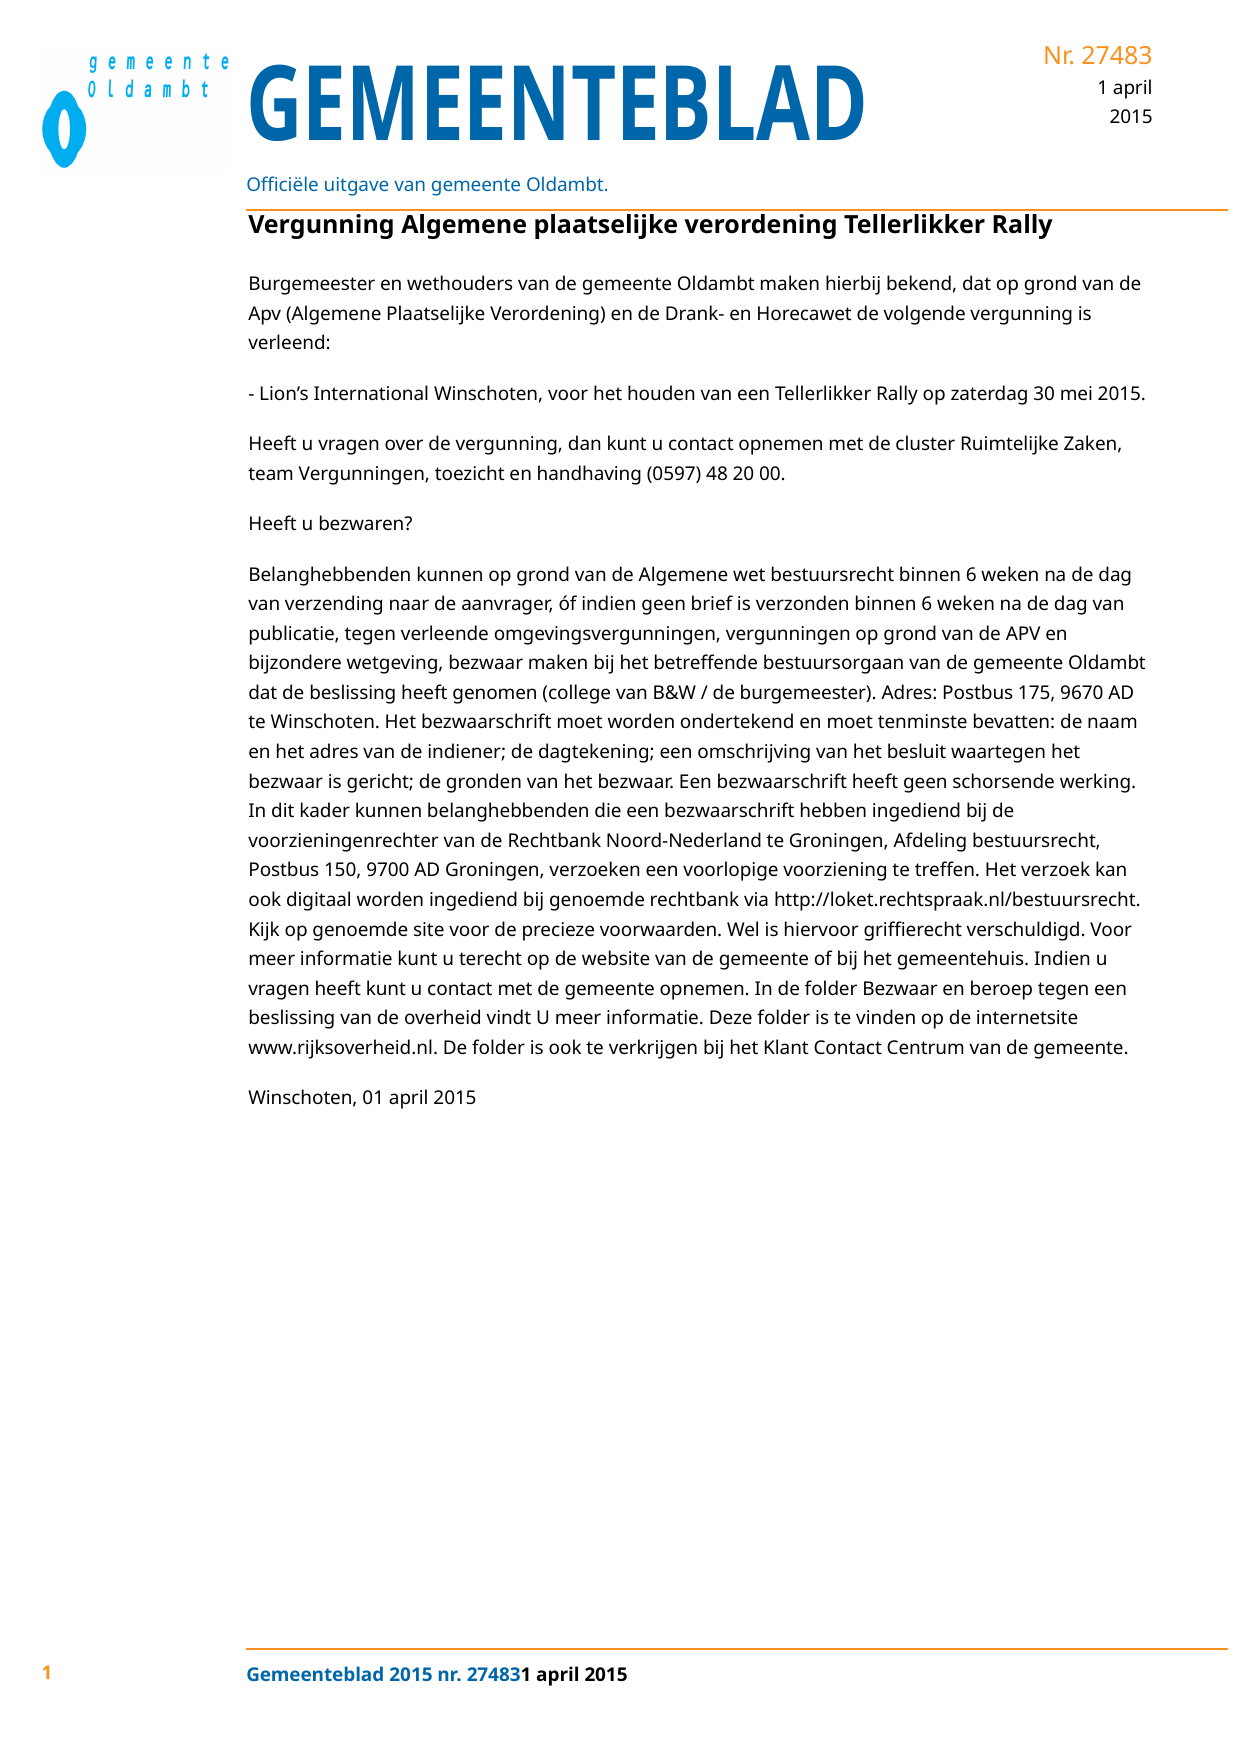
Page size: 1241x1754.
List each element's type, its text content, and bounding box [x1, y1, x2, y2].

text Vergunning Algemene plaatselijke verordening Tellerlikker Rally [248, 211, 1152, 241]
text - Lion’s International Winschoten, voor het houden van een Tellerlikker Rally op zaterdag 30 mei 2015. [248, 380, 1152, 406]
text Winschoten, 01 april 2015 [248, 1084, 1152, 1110]
text Burgemeester en wethouders van de gemeente Oldambt maken hierbij bekend, dat op grond van de Apv (Algemene Plaatselijke Verordening) en de Drank- en Horecawet de volgende vergunning is verleend: [248, 270, 1152, 355]
text Heeft u vragen over de vergunning, dan kunt u contact opnemen met de cluster Ruimtelijke Zaken, team Vergunningen, toezicht en handhaving (0597) 48 20 00. [248, 430, 1152, 486]
picture [41, 47, 231, 172]
text Belanghebbenden kunnen op grond van de Algemene wet bestuursrecht binnen 6 weken na de dag van verzending naar de aanvrager, óf indien geen brief is verzonden binnen 6 weken na de dag van publicatie, tegen verleende omgevingsvergunningen, vergunningen op grond van de APV en bijzondere wetgeving, bezwaar maken bij het betreffende bestuursorgaan van de gemeente Oldambt dat de beslissing heeft genomen (college van B&W / de burgemeester). Adres: Postbus 175, 9670 AD te Winschoten. Het bezwaarschrift moet worden ondertekend en moet tenminste bevatten: de naam en het adres van de indiener; de dagtekening; een omschrijving van het besluit waartegen het bezwaar is gericht; de gronden van het bezwaar. Een bezwaarschrift heeft geen schorsende werking. In dit kader kunnen belanghebbenden die een bezwaarschrift hebben ingediend bij de voorzieningenrechter van de Rechtbank Noord-Nederland te Groningen, Afdeling bestuursrecht, Postbus 150, 9700 AD Groningen, verzoeken een voorlopige voorziening te treffen. Het verzoek kan ook digitaal worden ingediend bij genoemde rechtbank via http://loket.rechtspraak.nl/bestuursrecht. Kijk op genoemde site voor de precieze voorwaarden. Wel is hiervoor griffierecht verschuldigd. Voor meer informatie kunt u terecht op de website van de gemeente of bij het gemeentehuis. Indien u vragen heeft kunt u contact met de gemeente opnemen. In de folder Bezwaar en beroep tegen een beslissing van de overheid vindt U meer informatie. Deze folder is te vinden op de internetsite www.rijksoverheid.nl. De folder is ook te verkrijgen bij het Klant Contact Centrum van de gemeente. [248, 561, 1152, 1060]
text Heeft u bezwaren? [248, 510, 1152, 536]
